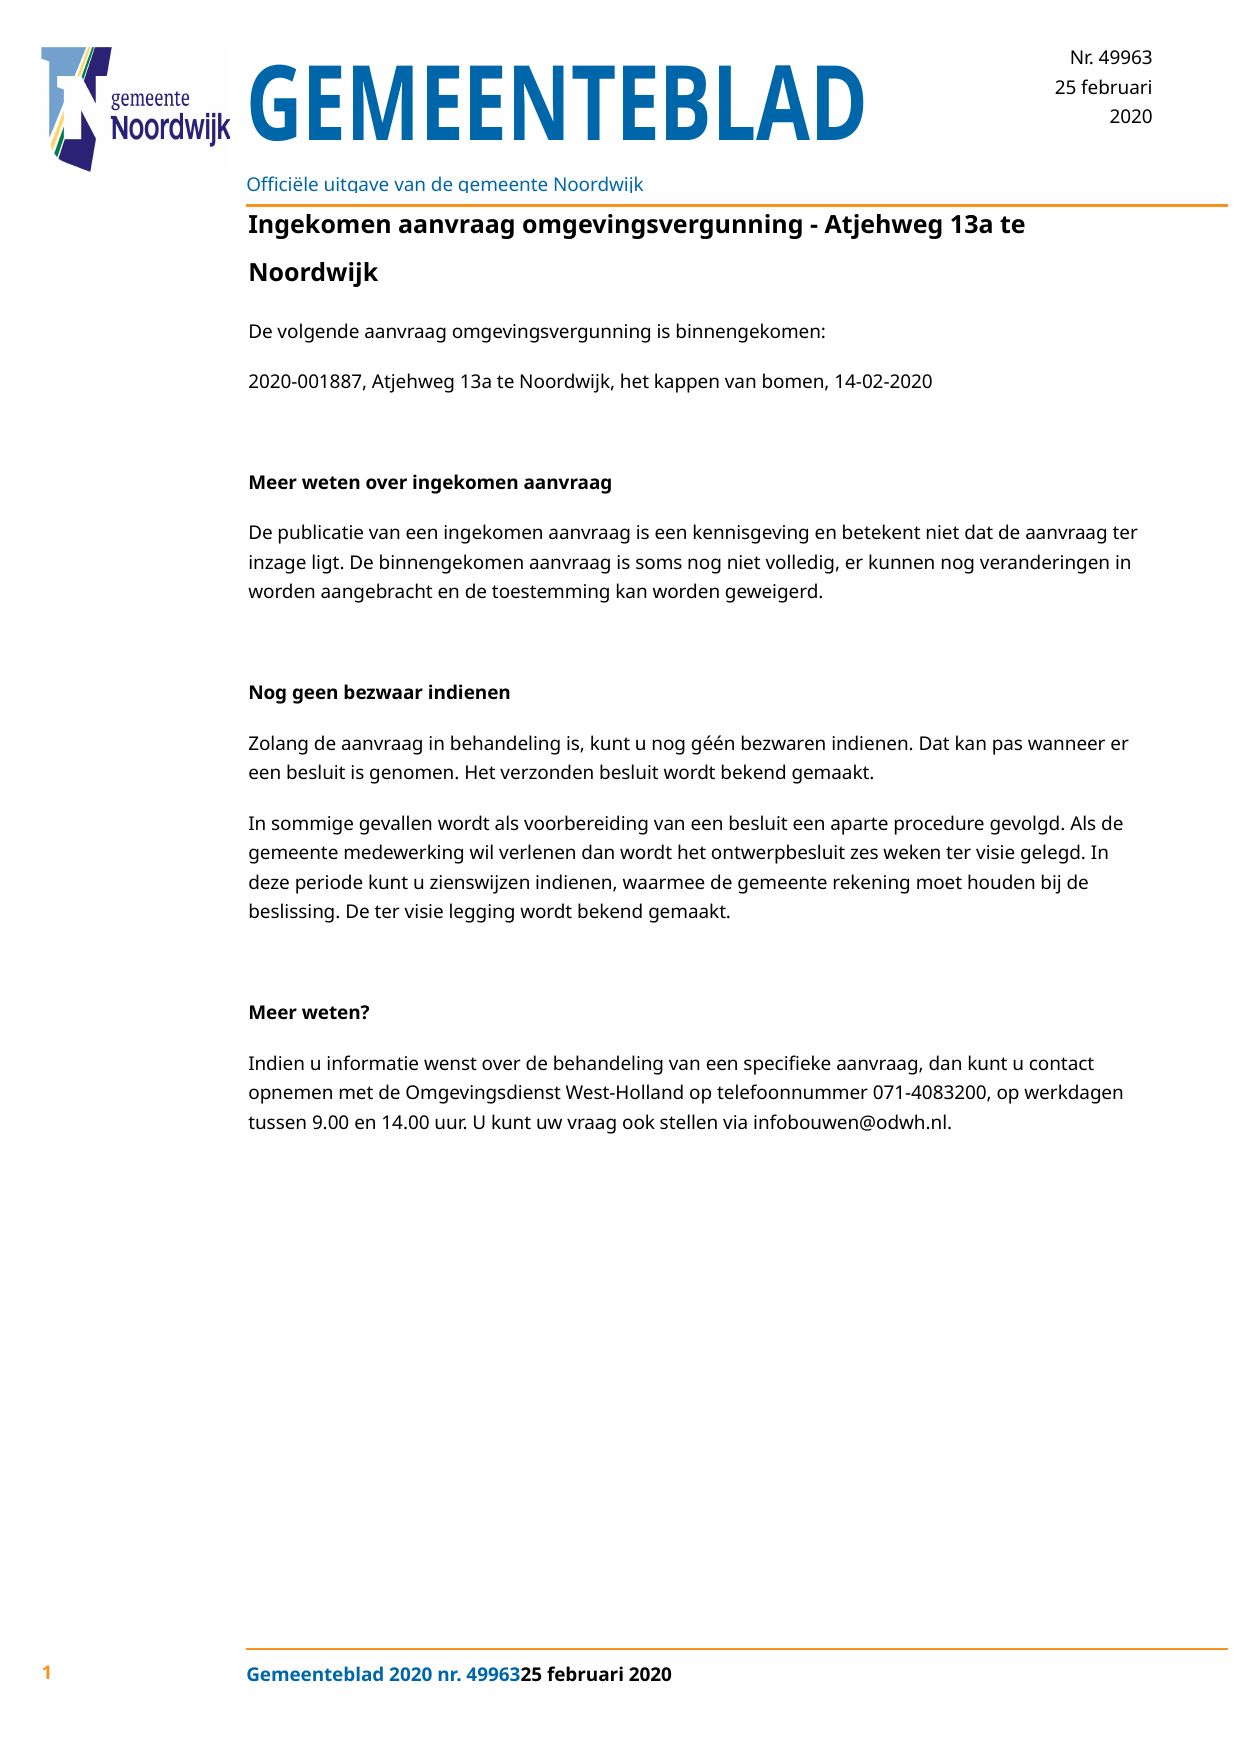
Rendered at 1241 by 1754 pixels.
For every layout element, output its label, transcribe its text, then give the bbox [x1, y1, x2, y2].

text De volgende aanvraag omgevingsvergunning is binnengekomen: [248, 318, 1152, 344]
text Indien u informatie wenst over de behandeling van een specifieke aanvraag, dan kunt u contact opnemen met de Omgevingsdienst West-Holland op telefoonnummer 071-4083200, op werkdagen tussen 9.00 en 14.00 uur. U kunt uw vraag ook stellen via infobouwen@odwh.nl. [248, 1050, 1152, 1135]
text Meer weten over ingekomen aanvraag [248, 469, 1152, 495]
text 2020-001887, Atjehweg 13a te Noordwijk, het kappen van bomen, 14-02-2020 [248, 368, 1152, 394]
text De publicatie van een ingekomen aanvraag is een kennisgeving en betekent niet dat de aanvraag ter inzage ligt. De binnengekomen aanvraag is soms nog niet volledig, er kunnen nog veranderingen in worden aangebracht en de toestemming kan worden geweigerd. [248, 519, 1152, 604]
picture [41, 47, 231, 172]
text Nog geen bezwaar indienen [248, 679, 1152, 705]
text Zolang de aanvraag in behandeling is, kunt u nog géén bezwaren indienen. Dat kan pas wanneer er een besluit is genomen. Het verzonden besluit wordt bekend gemaakt. [248, 730, 1152, 785]
text Ingekomen aanvraag omgevingsvergunning - Atjehweg 13a te Noordwijk [248, 207, 1152, 288]
text In sommige gevallen wordt als voorbereiding van een besluit een aparte procedure gevolgd. Als de gemeente medewerking wil verlenen dan wordt het ontwerpbesluit zes weken ter visie gelegd. In deze periode kunt u zienswijzen indienen, waarmee de gemeente rekening moet houden bij de beslissing. De ter visie legging wordt bekend gemaakt. [248, 810, 1152, 924]
text Meer weten? [248, 999, 1152, 1025]
